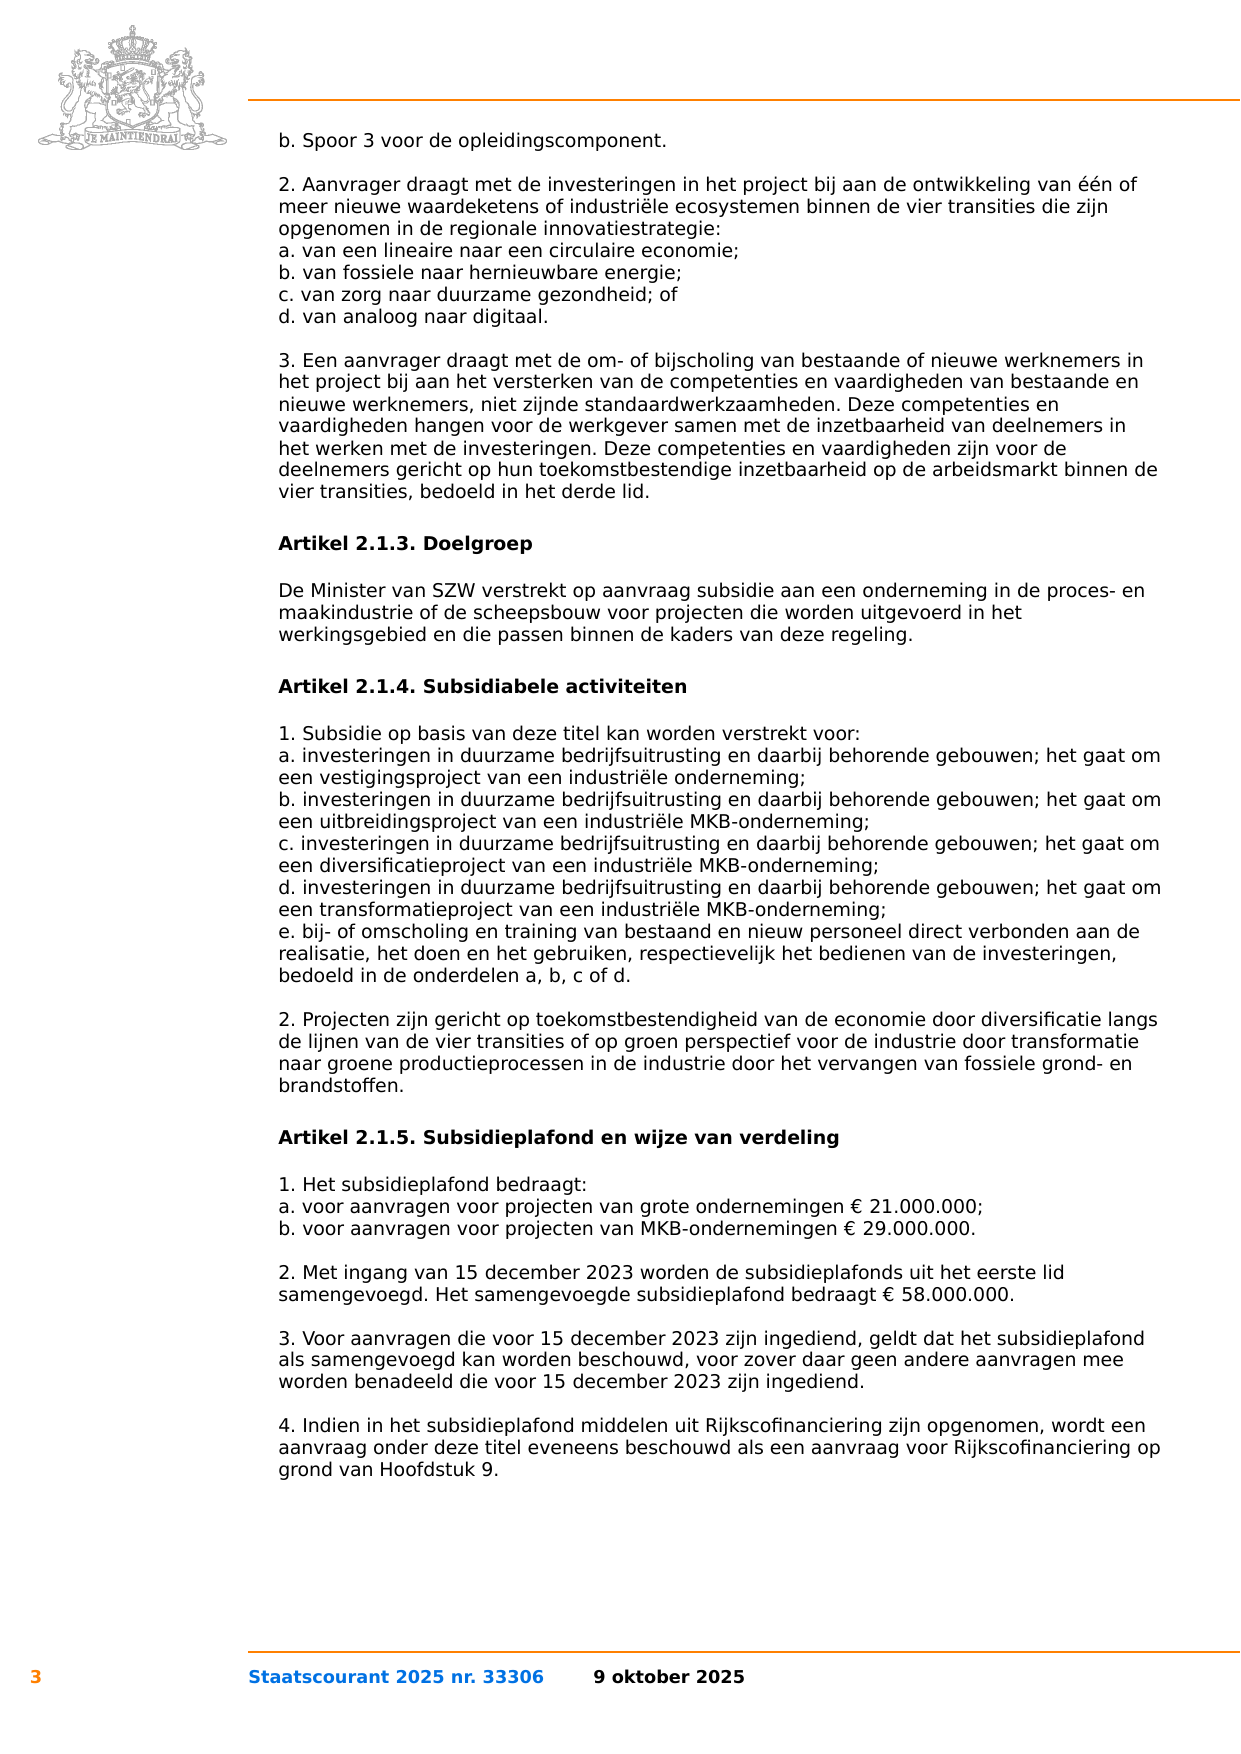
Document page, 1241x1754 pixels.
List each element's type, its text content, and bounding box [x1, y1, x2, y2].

text 3. Een aanvrager draagt met de om- of bijscholing van bestaande of nieuwe werknemers in het project bij aan het versterken van de competenties en vaardigheden van bestaande en nieuwe werknemers, niet zijnde standaardwerkzaamheden. Deze competenties en vaardigheden hangen voor de werkgever samen met de inzetbaarheid van deelnemers in het werken met de investeringen. Deze competenties en vaardigheden zijn voor de deelnemers gericht op hun toekomstbestendige inzetbaarheid op de arbeidsmarkt binnen de vier transities, bedoeld in het derde lid. [278, 349, 1163, 503]
text b. Spoor 3 voor de opleidingscomponent. [278, 130, 1163, 152]
picture [38, 25, 227, 150]
text 2. Projecten zijn gericht op toekomstbestendigheid van de economie door diversificatie langs de lijnen van de vier transities of op groen perspectief voor de industrie door transformatie naar groene productieprocessen in de industrie door het vervangen van fossiele grond- en brandstoffen. [278, 1009, 1163, 1097]
text b. van fossiele naar hernieuwbare energie; [278, 262, 1163, 284]
text 3. Voor aanvragen die voor 15 december 2023 zijn ingediend, geldt dat het subsidieplafond als samengevoegd kan worden beschouwd, voor zover daar geen andere aanvragen mee worden benadeeld die voor 15 december 2023 zijn ingediend. [278, 1327, 1163, 1393]
text e. bij- of omscholing en training van bestaand en nieuw personeel direct verbonden aan de realisatie, het doen en het gebruiken, respectievelijk het bedienen van de investeringen, bedoeld in de onderdelen a, b, c of d. [278, 921, 1163, 987]
text c. van zorg naar duurzame gezondheid; of [278, 284, 1163, 306]
text d. van analoog naar digitaal. [278, 306, 1163, 328]
text 2. Met ingang van 15 december 2023 worden de subsidieplafonds uit het eerste lid samengevoegd. Het samengevoegde subsidieplafond bedraagt € 58.000.000. [278, 1262, 1163, 1306]
text a. van een lineaire naar een circulaire economie; [278, 240, 1163, 262]
text a. investeringen in duurzame bedrijfsuitrusting en daarbij behorende gebouwen; het gaat om een vestigingsproject van een industriële onderneming; [278, 745, 1163, 789]
text 1. Subsidie op basis van deze titel kan worden verstrekt voor: [278, 723, 1163, 745]
subtitle Artikel 2.1.3. Doelgroep [278, 533, 1163, 555]
text 4. Indien in het subsidieplafond middelen uit Rijkscofinanciering zijn opgenomen, wordt een aanvraag onder deze titel eveneens beschouwd als een aanvraag voor Rijkscofinanciering op grond van Hoofdstuk 9. [278, 1415, 1163, 1481]
subtitle Artikel 2.1.5. Subsidieplafond en wijze van verdeling [278, 1127, 1163, 1149]
text 1. Het subsidieplafond bedraagt: [278, 1174, 1163, 1196]
text b. investeringen in duurzame bedrijfsuitrusting en daarbij behorende gebouwen; het gaat om een uitbreidingsproject van een industriële MKB-onderneming; [278, 789, 1163, 833]
subtitle Artikel 2.1.4. Subsidiabele activiteiten [278, 676, 1163, 698]
text 2. Aanvrager draagt met de investeringen in het project bij aan de ontwikkeling van één of meer nieuwe waardeketens of industriële ecosystemen binnen de vier transities die zijn opgenomen in de regionale innovatiestrategie: [278, 174, 1163, 240]
text b. voor aanvragen voor projecten van MKB-ondernemingen € 29.000.000. [278, 1218, 1163, 1240]
text d. investeringen in duurzame bedrijfsuitrusting en daarbij behorende gebouwen; het gaat om een transformatieproject van een industriële MKB-onderneming; [278, 877, 1163, 921]
text c. investeringen in duurzame bedrijfsuitrusting en daarbij behorende gebouwen; het gaat om een diversificatieproject van een industriële MKB-onderneming; [278, 833, 1163, 877]
text a. voor aanvragen voor projecten van grote ondernemingen € 21.000.000; [278, 1196, 1163, 1218]
text De Minister van SZW verstrekt op aanvraag subsidie aan een onderneming in de proces- en maakindustrie of de scheepsbouw voor projecten die worden uitgevoerd in het werkingsgebied en die passen binnen de kaders van deze regeling. [278, 580, 1163, 646]
